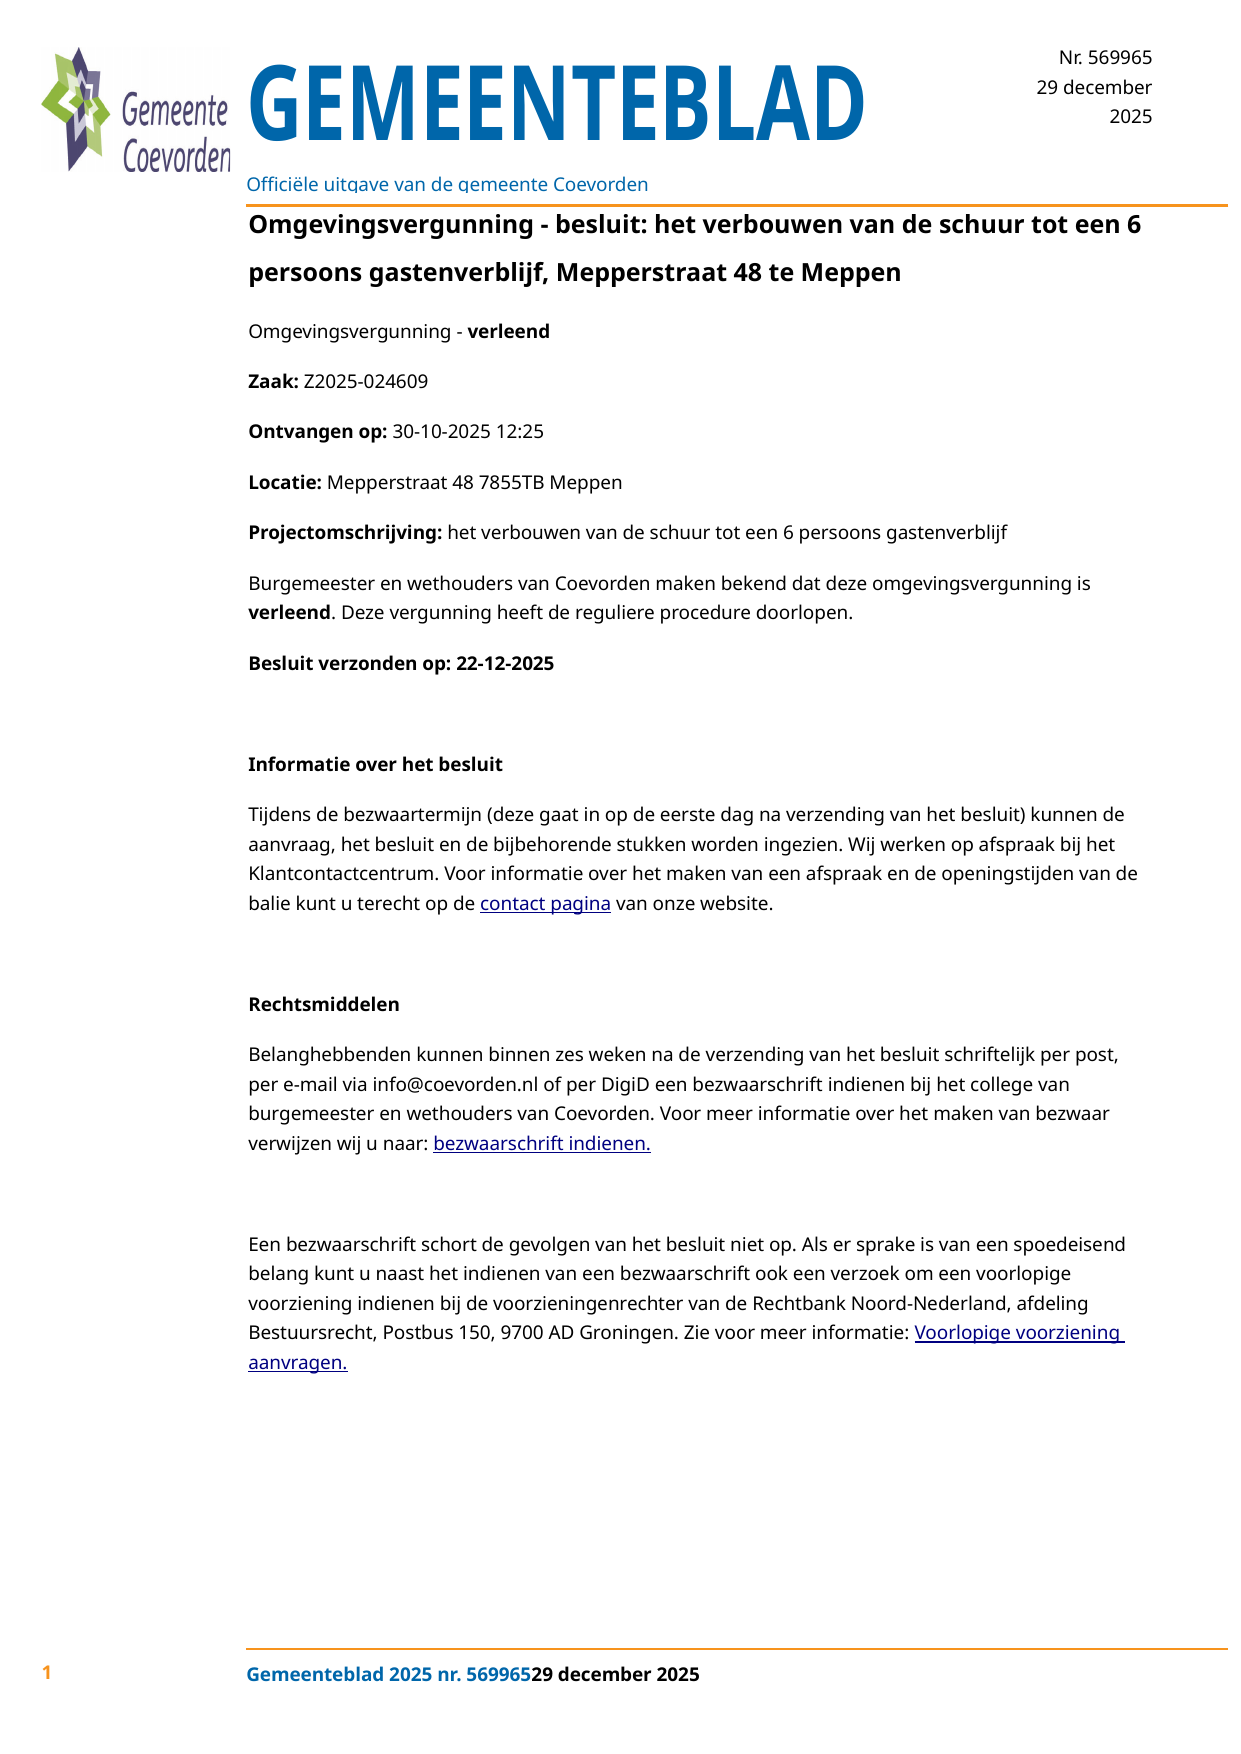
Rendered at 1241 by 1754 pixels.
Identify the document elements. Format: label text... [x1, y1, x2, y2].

text Zaak: Z2025-024609 [248, 368, 1152, 394]
text Projectomschrijving: het verbouwen van de schuur tot een 6 persoons gastenverblijf [248, 519, 1152, 545]
text Omgevingsvergunning - besluit: het verbouwen van de schuur tot een 6 persoons gastenverblijf, Mepperstraat 48 te Meppen [248, 207, 1152, 288]
picture [41, 47, 231, 172]
text Een bezwaarschrift schort de gevolgen van het besluit niet op. Als er sprake is van een spoedeisend belang kunt u naast het indienen van een bezwaarschrift ook een verzoek om een voorlopige voorziening indienen bij de voorzieningenrechter van de Rechtbank Noord-Nederland, afdeling Bestuursrecht, Postbus 150, 9700 AD Groningen. Zie voor meer informatie: Voorlopige voorziening aanvragen. [248, 1231, 1152, 1375]
text Burgemeester en wethouders van Coevorden maken bekend dat deze omgevingsvergunning is verleend. Deze vergunning heeft de reguliere procedure doorlopen. [248, 570, 1152, 625]
text Tijdens de bezwaartermijn (deze gaat in op de eerste dag na verzending van het besluit) kunnen de aanvraag, het besluit en de bijbehorende stukken worden ingezien. Wij werken op afspraak bij het Klantcontactcentrum. Voor informatie over het maken van een afspraak en de openingstijden van de balie kunt u terecht op de contact pagina van onze website. [248, 801, 1152, 916]
text Rechtsmiddelen [248, 991, 1152, 1017]
text Belanghebbenden kunnen binnen zes weken na de verzending van het besluit schriftelijk per post, per e-mail via info@coevorden.nl of per DigiD een bezwaarschrift indienen bij het college van burgemeester en wethouders van Coevorden. Voor meer informatie over het maken van bezwaar verwijzen wij u naar: bezwaarschrift indienen. [248, 1041, 1152, 1156]
text Locatie: Mepperstraat 48 7855TB Meppen [248, 469, 1152, 495]
text Ontvangen op: 30-10-2025 12:25 [248, 419, 1152, 444]
text Besluit verzonden op: 22-12-2025 [248, 650, 1152, 676]
text Omgevingsvergunning - verleend [248, 318, 1152, 344]
text Informatie over het besluit [248, 751, 1152, 777]
